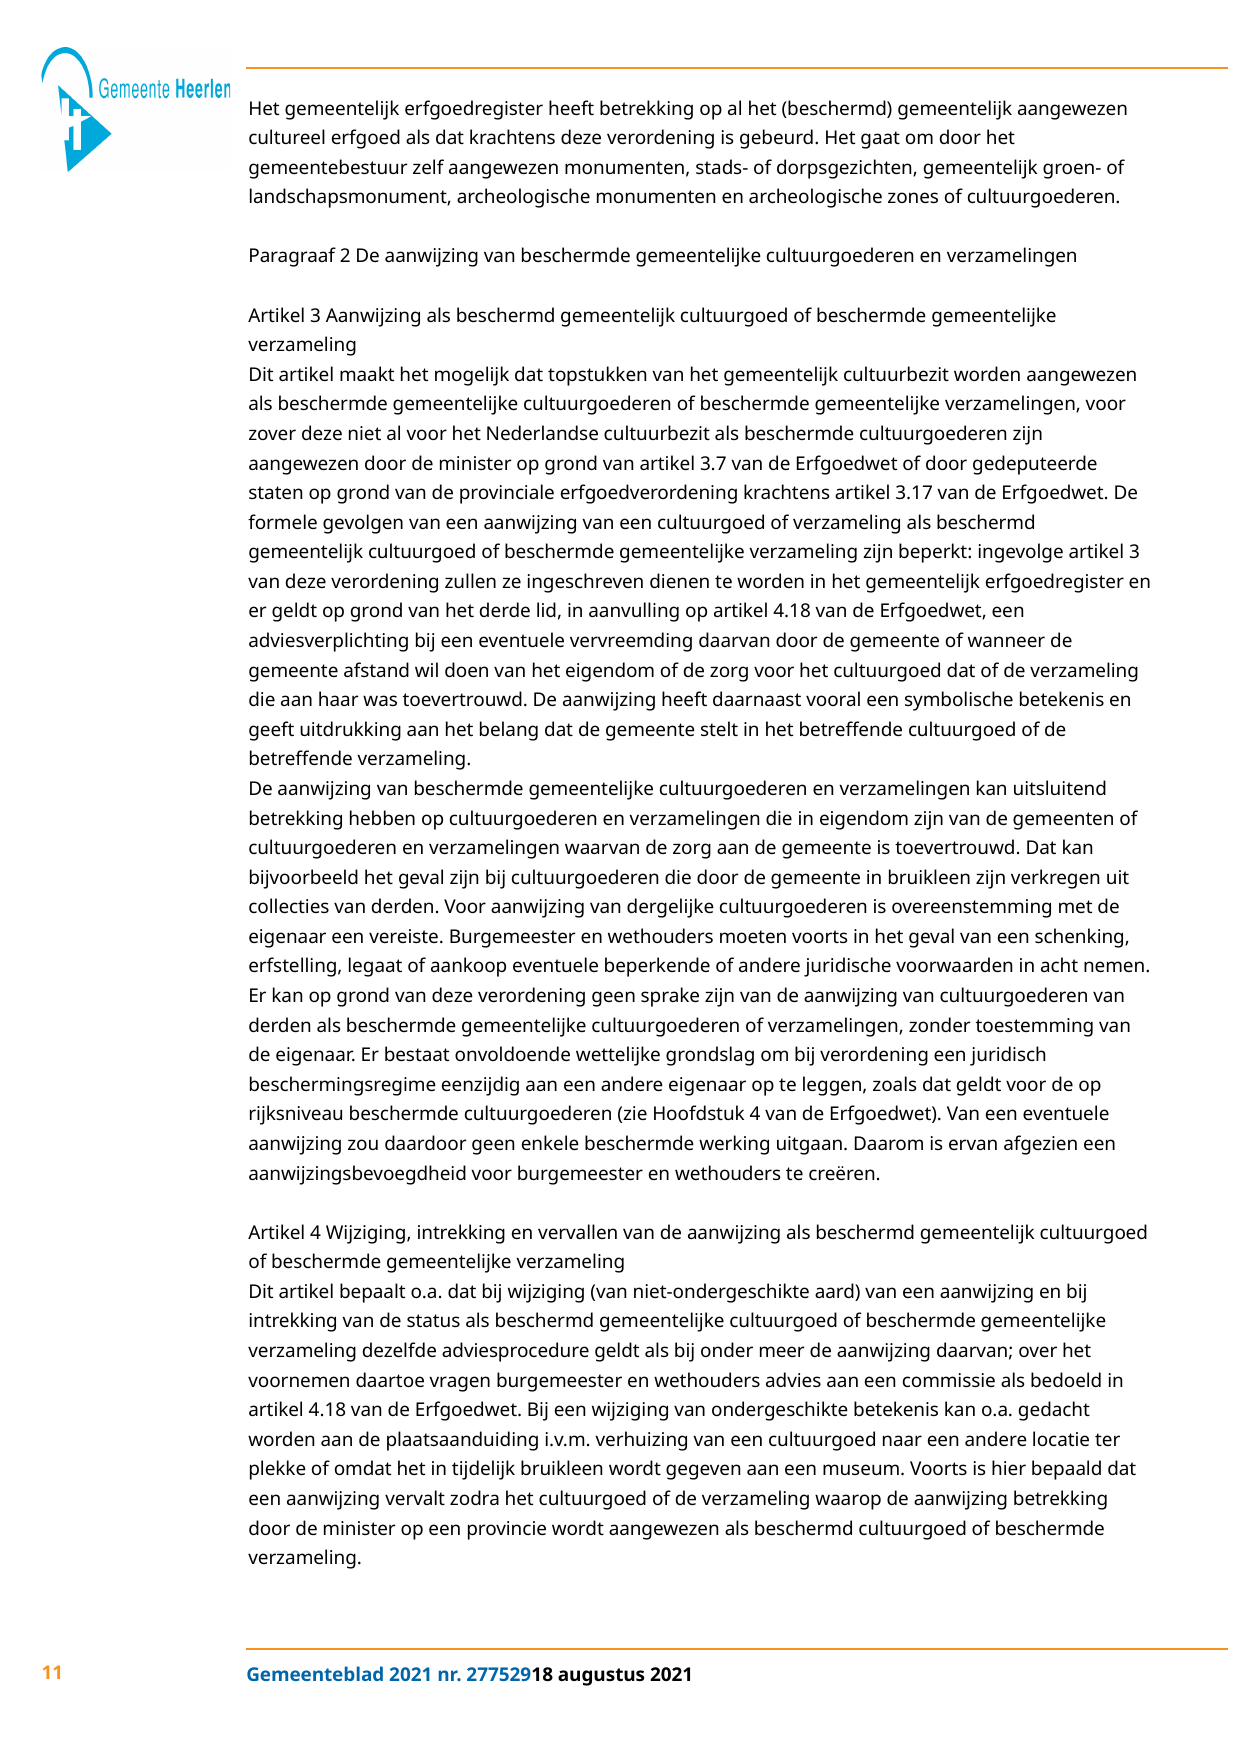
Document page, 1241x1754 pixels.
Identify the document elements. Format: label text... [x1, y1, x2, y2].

picture [41, 47, 231, 172]
text Het gemeentelijk erfgoedregister heeft betrekking op al het (beschermd) gemeentelijk aangewezen cultureel erfgoed als dat krachtens deze verordening is gebeurd. Het gaat om door het gemeentebestuur zelf aangewezen monumenten, stads- of dorpsgezichten, gemeentelijk groen- of landschapsmonument, archeologische monumenten en archeologische zones of cultuurgoederen. [248, 95, 1152, 209]
text Er kan op grond van deze verordening geen sprake zijn van de aanwijzing van cultuurgoederen van derden als beschermde gemeentelijke cultuurgoederen of verzamelingen, zonder toestemming van de eigenaar. Er bestaat onvoldoende wettelijke grondslag om bij verordening een juridisch beschermingsregime eenzijdig aan een andere eigenaar op te leggen, zoals dat geldt voor de op rijksniveau beschermde cultuurgoederen (zie Hoofdstuk 4 van de Erfgoedwet). Van een eventuele aanwijzing zou daardoor geen enkele beschermde werking uitgaan. Daarom is ervan afgezien een aanwijzingsbevoegdheid voor burgemeester en wethouders te creëren. [248, 982, 1152, 1186]
picture [41, 47, 59, 70]
text Artikel 4 Wijziging, intrekking en vervallen van de aanwijzing als beschermd gemeentelijk cultuurgoed of beschermde gemeentelijke verzameling [248, 1219, 1152, 1274]
text Artikel 3 Aanwijzing als beschermd gemeentelijk cultuurgoed of beschermde gemeentelijke verzameling [248, 302, 1152, 357]
text Paragraaf 2 De aanwijzing van beschermde gemeentelijke cultuurgoederen en verzamelingen [248, 243, 1152, 268]
text Dit artikel maakt het mogelijk dat topstukken van het gemeentelijk cultuurbezit worden aangewezen als beschermde gemeentelijke cultuurgoederen of beschermde gemeentelijke verzamelingen, voor zover deze niet al voor het Nederlandse cultuurbezit als beschermde cultuurgoederen zijn aangewezen door de minister op grond van artikel 3.7 van de Erfgoedwet of door gedeputeerde staten op grond van de provinciale erfgoedverordening krachtens artikel 3.17 van de Erfgoedwet. De formele gevolgen van een aanwijzing van een cultuurgoed of verzameling als beschermd gemeentelijk cultuurgoed of beschermde gemeentelijke verzameling zijn beperkt: ingevolge artikel 3 van deze verordening zullen ze ingeschreven dienen te worden in het gemeentelijk erfgoedregister en er geldt op grond van het derde lid, in aanvulling op artikel 4.18 van de Erfgoedwet, een adviesverplichting bij een eventuele vervreemding daarvan door de gemeente of wanneer de gemeente afstand wil doen van het eigendom of de zorg voor het cultuurgoed dat of de verzameling die aan haar was toevertrouwd. De aanwijzing heeft daarnaast vooral een symbolische betekenis en geeft uitdrukking aan het belang dat de gemeente stelt in het betreffende cultuurgoed of de betreffende verzameling. [248, 361, 1152, 771]
text De aanwijzing van beschermde gemeentelijke cultuurgoederen en verzamelingen kan uitsluitend betrekking hebben op cultuurgoederen en verzamelingen die in eigendom zijn van de gemeenten of cultuurgoederen en verzamelingen waarvan de zorg aan de gemeente is toevertrouwd. Dat kan bijvoorbeeld het geval zijn bij cultuurgoederen die door de gemeente in bruikleen zijn verkregen uit collecties van derden. Voor aanwijzing van dergelijke cultuurgoederen is overeenstemming met de eigenaar een vereiste. Burgemeester en wethouders moeten voorts in het geval van een schenking, erfstelling, legaat of aankoop eventuele beperkende of andere juridische voorwaarden in acht nemen. [248, 775, 1152, 978]
text Dit artikel bepaalt o.a. dat bij wijziging (van niet-ondergeschikte aard) van een aanwijzing en bij intrekking van de status als beschermd gemeentelijke cultuurgoed of beschermde gemeentelijke verzameling dezelfde adviesprocedure geldt als bij onder meer de aanwijzing daarvan; over het voornemen daartoe vragen burgemeester en wethouders advies aan een commissie als bedoeld in artikel 4.18 van de Erfgoedwet. Bij een wijziging van ondergeschikte betekenis kan o.a. gedacht worden aan de plaatsaanduiding i.v.m. verhuizing van een cultuurgoed naar een andere locatie ter plekke of omdat het in tijdelijk bruikleen wordt gegeven aan een museum. Voorts is hier bepaald dat een aanwijzing vervalt zodra het cultuurgoed of de verzameling waarop de aanwijzing betrekking door de minister op een provincie wordt aangewezen als beschermd cultuurgoed of beschermde verzameling. [248, 1278, 1152, 1570]
